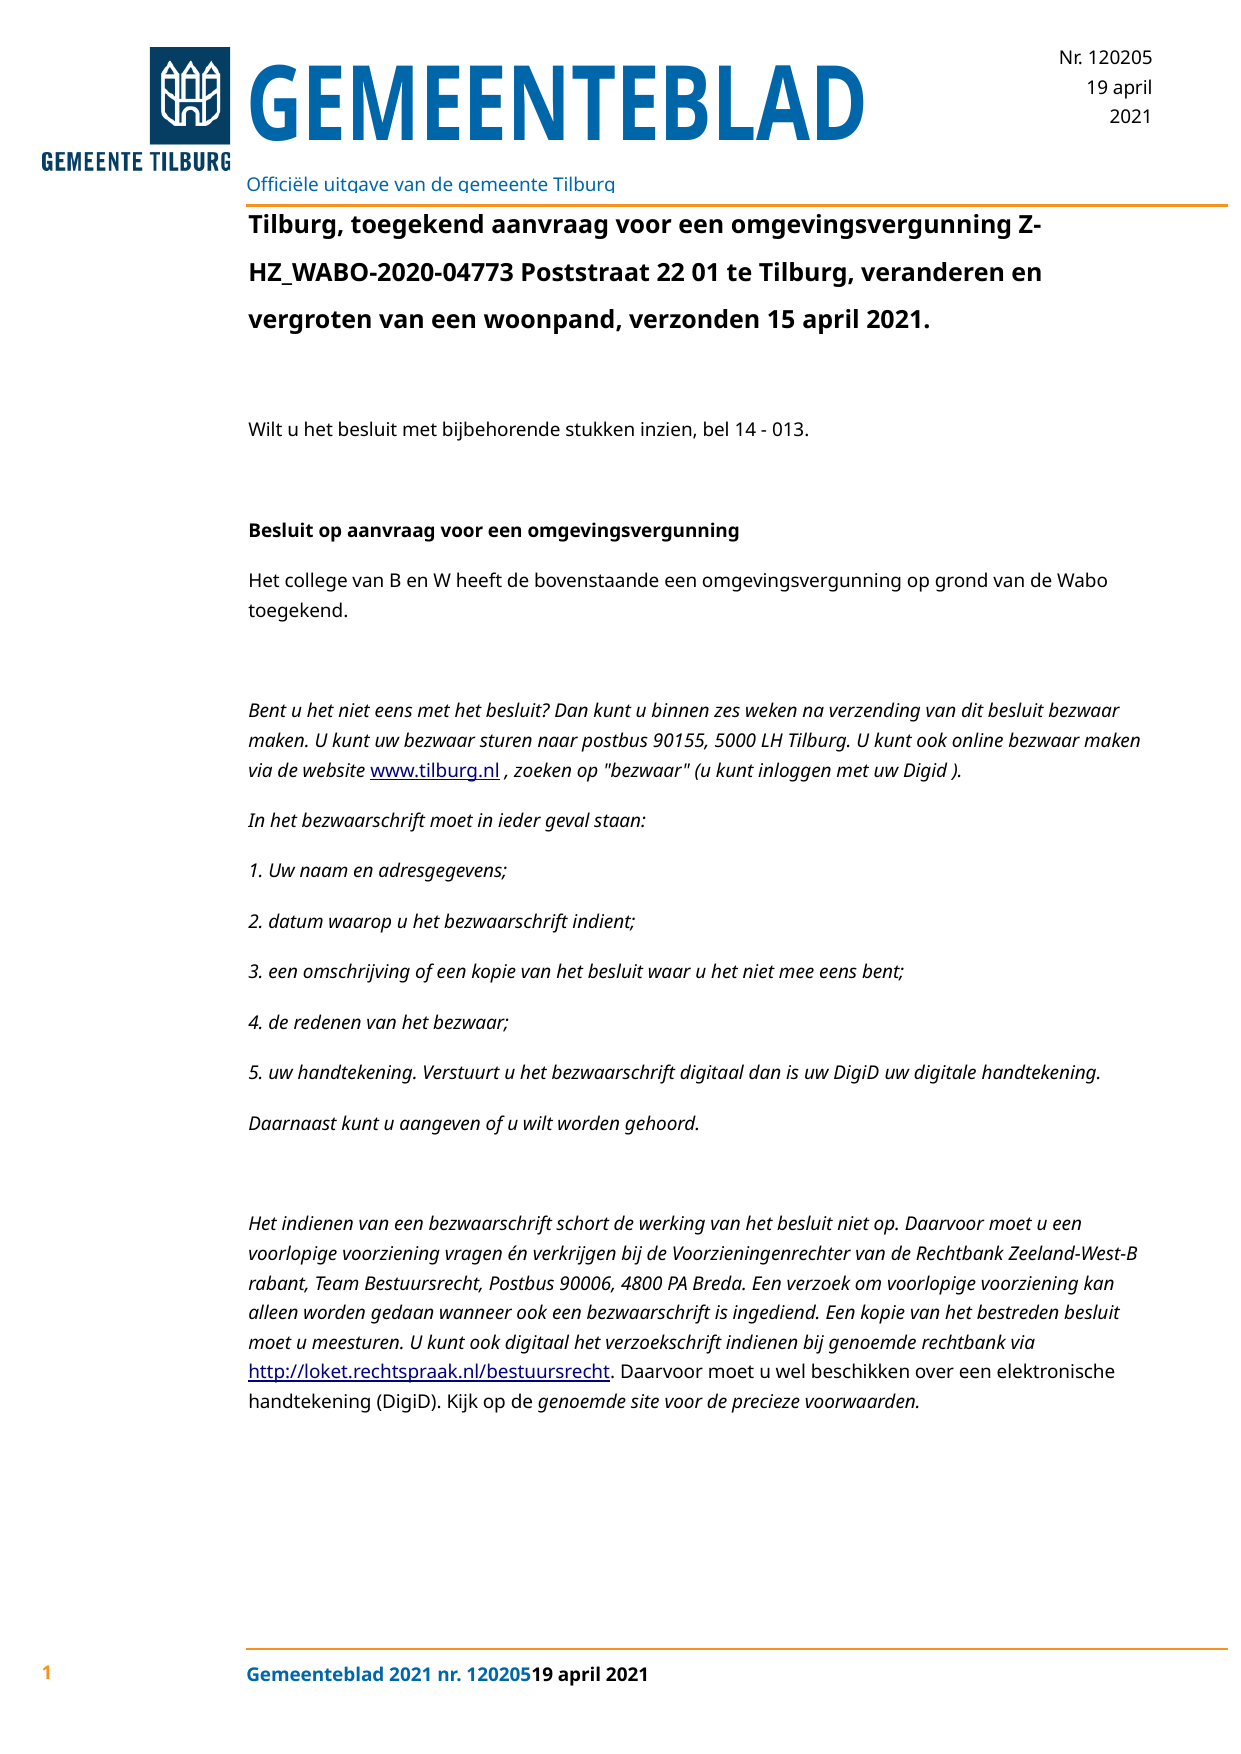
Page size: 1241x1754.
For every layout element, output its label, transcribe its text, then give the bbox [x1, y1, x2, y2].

text 1. Uw naam en adresgegevens; [248, 858, 1152, 883]
text Het college van B en W heeft de bovenstaande een omgevingsvergunning op grond van de Wabo toegekend. [248, 567, 1152, 622]
text 5. uw handtekening. Verstuurt u het bezwaarschrift digitaal dan is uw DigiD uw digitale handtekening. [248, 1059, 1152, 1085]
picture [41, 47, 231, 172]
text Tilburg, toegekend aanvraag voor een omgevingsvergunning Z-HZ_WABO-2020-04773 Poststraat 22 01 te Tilburg, veranderen en vergroten van een woonpand, verzonden 15 april 2021. [248, 207, 1152, 336]
text Daarnaast kunt u aangeven of u wilt worden gehoord. [248, 1110, 1152, 1135]
text 2. datum waarop u het bezwaarschrift indient; [248, 908, 1152, 934]
text Wilt u het besluit met bijbehorende stukken inzien, bel 14 - 013. [248, 416, 1152, 442]
text 4. de redenen van het bezwaar; [248, 1009, 1152, 1034]
text Besluit op aanvraag voor een omgevingsvergunning [248, 517, 1152, 542]
text 3. een omschrijving of een kopie van het besluit waar u het niet mee eens bent; [248, 958, 1152, 984]
text Bent u het niet eens met het besluit? Dan kunt u binnen zes weken na verzending van dit besluit bezwaar maken. U kunt uw bezwaar sturen naar postbus 90155, 5000 LH Tilburg. U kunt ook online bezwaar maken via de website www.tilburg.nl , zoeken op "bezwaar" (u kunt inloggen met uw Digid ). [248, 698, 1152, 782]
text In het bezwaarschrift moet in ieder geval staan: [248, 807, 1152, 833]
text Het indienen van een bezwaarschrift schort de werking van het besluit niet op. Daarvoor moet u een voorlopige voorziening vragen én verkrijgen bij de Voorzieningenrechter van de Rechtbank Zeeland-West-B rabant, Team Bestuursrecht, Postbus 90006, 4800 PA Breda. Een verzoek om voorlopige voorziening kan alleen worden gedaan wanneer ook een bezwaarschrift is ingediend. Een kopie van het bestreden besluit moet u meesturen. U kunt ook digitaal het verzoekschrift indienen bij genoemde rechtbank via http://loket.rechtspraak.nl/bestuursrecht. Daarvoor moet u wel beschikken over een elektronische handtekening (DigiD). Kijk op de genoemde site voor de precieze voorwaarden. [248, 1211, 1152, 1414]
